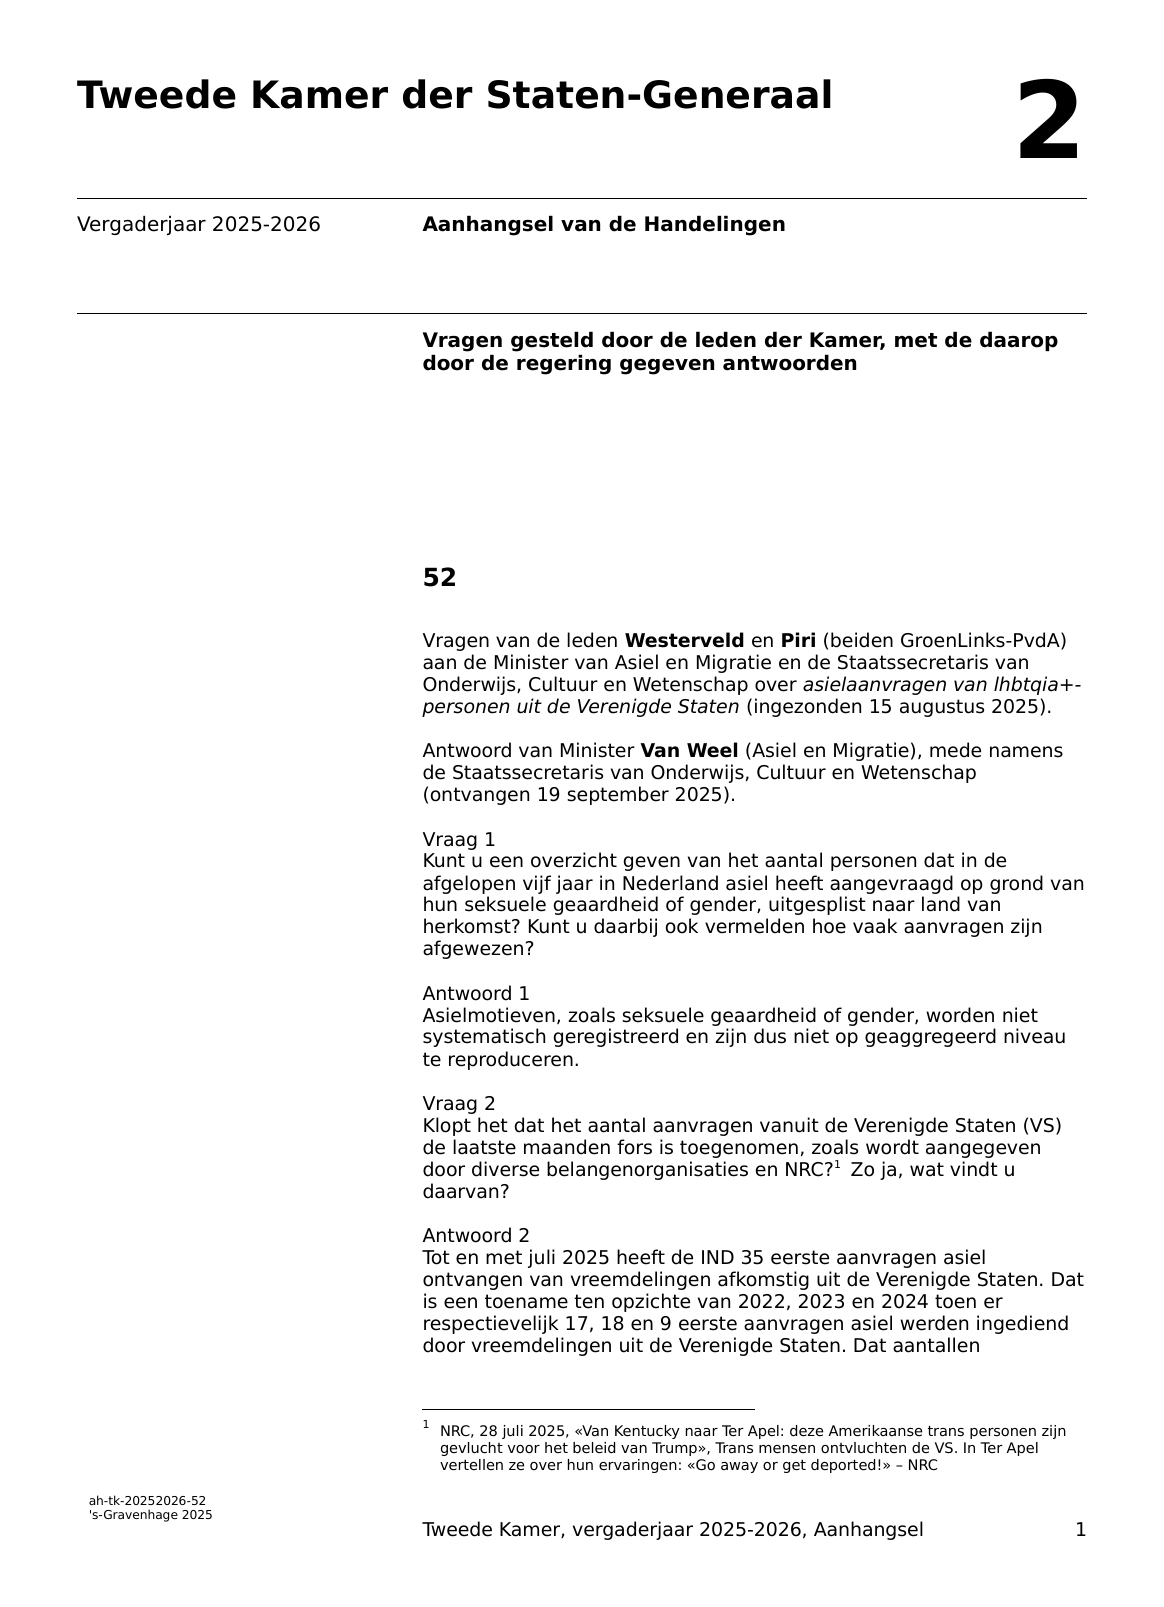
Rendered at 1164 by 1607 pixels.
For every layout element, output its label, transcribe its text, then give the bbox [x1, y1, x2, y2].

text Klopt het dat het aantal aanvragen vanuit de Verenigde Staten (VS) de laatste maanden fors is toegenomen, zoals wordt aangegeven door diverse belangenorganisaties en NRC? Zo ja, wat vindt u daarvan? [422, 1114, 1087, 1202]
text 52 [422, 563, 1087, 592]
table_cell [77, 314, 422, 375]
text Vraag 1 [422, 828, 1087, 850]
table_cell Aanhangsel van de Handelingen [422, 199, 1087, 313]
text Antwoord van Minister Van Weel (Asiel en Migratie), mede namens de Staatssecretaris van Onderwijs, Cultuur en Wetenschap (ontvangen 19 september 2025). [422, 740, 1087, 806]
table_cell Vragen gesteld door de leden der Kamer, met de daarop door de regering gegeven antwoorden [422, 314, 1087, 375]
table_cell Vergaderjaar 2025-2026 [77, 199, 422, 313]
text Kunt u een overzicht geven van het aantal personen dat in de afgelopen vijf jaar in Nederland asiel heeft aangevraagd op grond van hun seksuele geaardheid of gender, uitgesplist naar land van herkomst? Kunt u daarbij ook vermelden hoe vaak aanvragen zijn afgewezen? [422, 850, 1087, 960]
text Vraag 2 [422, 1093, 1087, 1114]
text Asielmotieven, zoals seksuele geaardheid of gender, worden niet systematisch geregistreerd en zijn dus niet op geaggregeerd niveau te reproduceren. [422, 1004, 1087, 1070]
text NRC, 28 juli 2025, «Van Kentucky naar Ter Apel: deze Amerikaanse trans personen zijn gevlucht voor het beleid van Trump», Trans mensen ontvluchten de VS. In Ter Apel vertellen ze over hun ervaringen: «Go away or get deported!» – NRC [422, 1418, 1087, 1474]
table_header Tweede Kamer der Staten-Generaal [77, 59, 886, 198]
text ah-tk-20252026-52 [88, 1494, 323, 1508]
text Antwoord 2 [422, 1225, 1087, 1247]
text Antwoord 1 [422, 982, 1087, 1004]
text Tot en met juli 2025 heeft de IND 35 eerste aanvragen asiel ontvangen van vreemdelingen afkomstig uit de Verenigde Staten. Dat is een toename ten opzichte van 2022, 2023 en 2024 toen er respectievelijk 17, 18 en 9 eerste aanvragen asiel werden ingediend door vreemdelingen uit de Verenigde Staten. Dat aantallen [422, 1247, 1087, 1357]
table_header 2 [886, 59, 1087, 198]
text 's-Gravenhage 2025 [88, 1508, 323, 1522]
text Vragen van de leden Westerveld en Piri (beiden GroenLinks-PvdA) aan de Minister van Asiel en Migratie en de Staatssecretaris van Onderwijs, Cultuur en Wetenschap over asielaanvragen van lhbtqia+-personen uit de Verenigde Staten (ingezonden 15 augustus 2025). [422, 630, 1087, 718]
